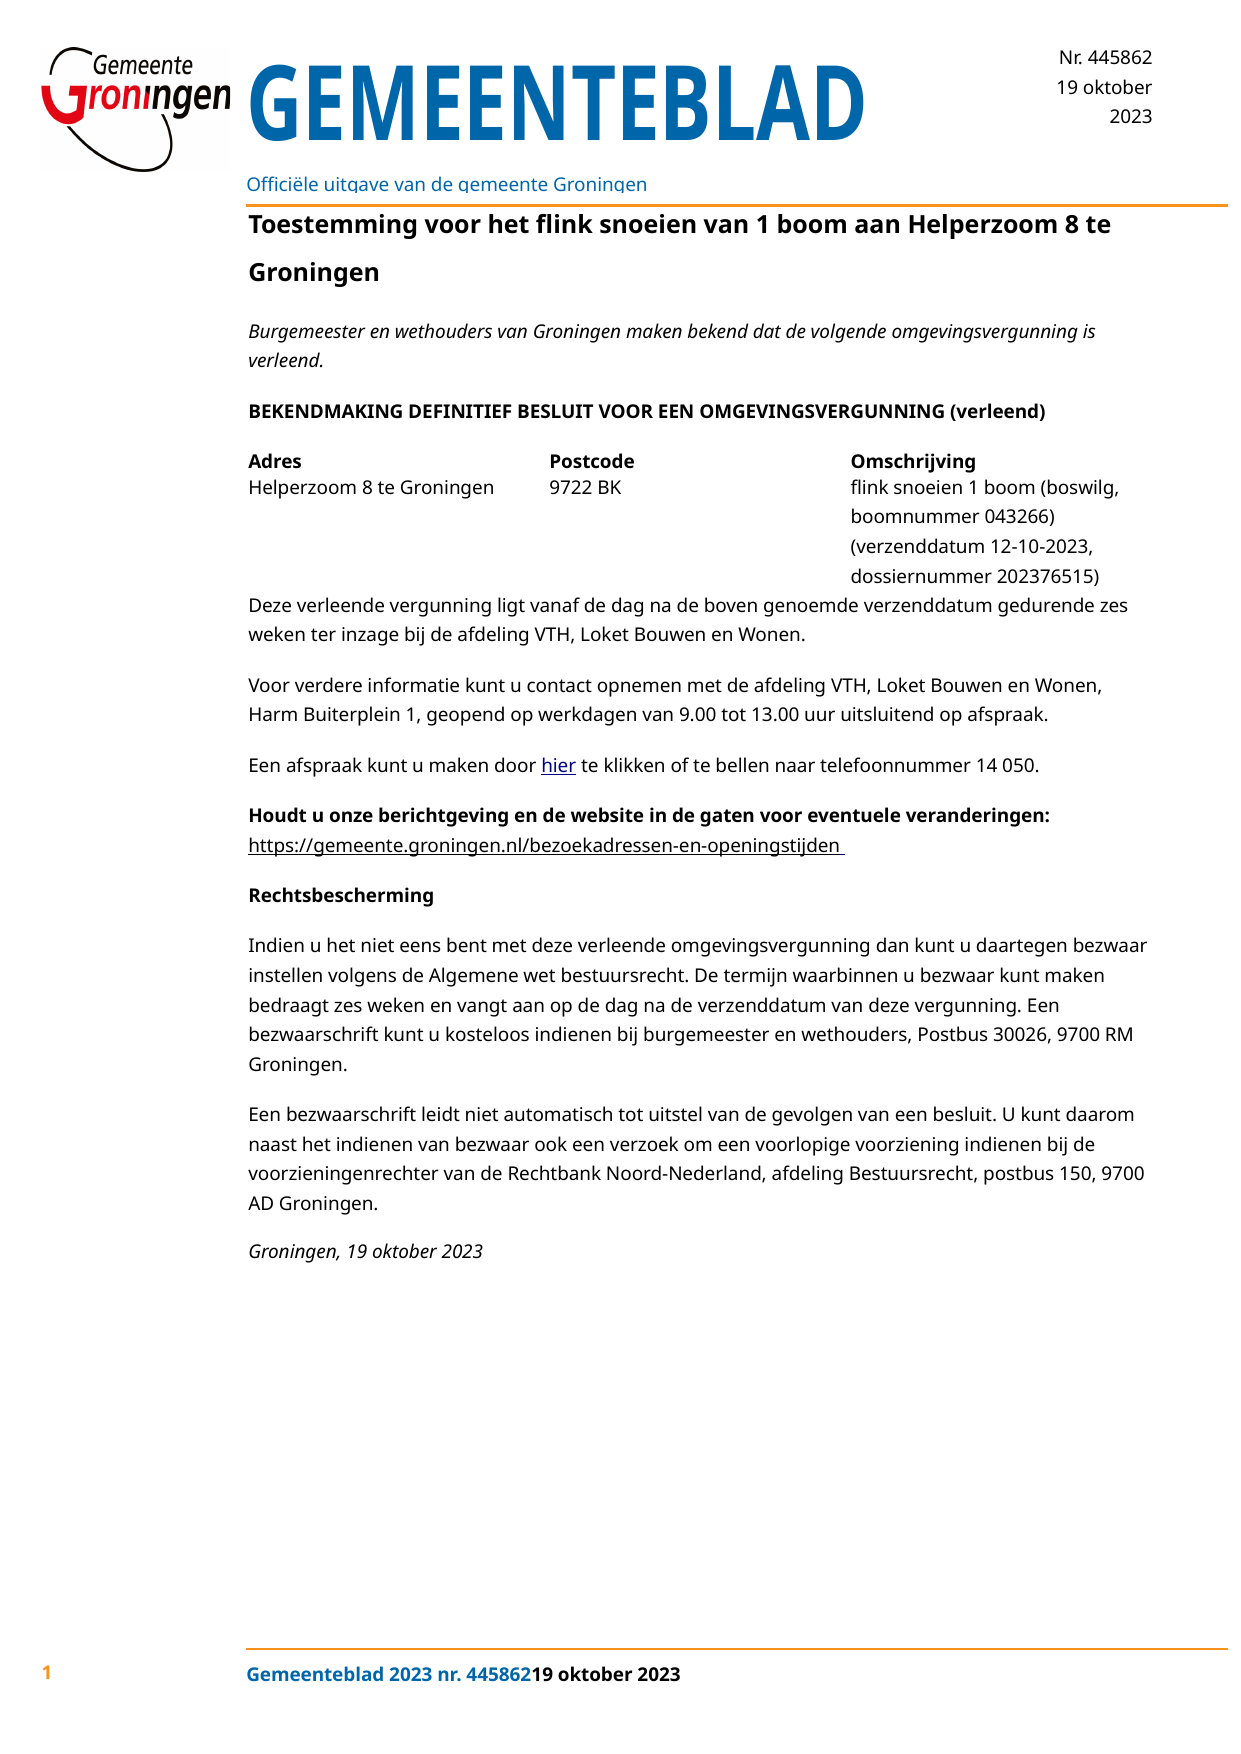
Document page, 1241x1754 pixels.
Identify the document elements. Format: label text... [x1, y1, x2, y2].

text Toestemming voor het flink snoeien van 1 boom aan Helperzoom 8 te Groningen [248, 207, 1152, 288]
text Houdt u onze berichtgeving en de website in de gaten voor eventuele veranderingen: https://gemeente.groningen.nl/bezoekadressen-en-openingstijden [248, 802, 1152, 858]
text Een afspraak kunt u maken door hier te klikken of te bellen naar telefoonnummer 14 050. [248, 752, 1152, 778]
table_cell Helperzoom 8 te Groningen [248, 474, 549, 589]
text Indien u het niet eens bent met deze verleende omgevingsvergunning dan kunt u daartegen bezwaar instellen volgens de Algemene wet bestuursrecht. De termijn waarbinnen u bezwaar kunt maken bedraagt zes weken en vangt aan op de dag na de verzenddatum van deze vergunning. Een bezwaarschrift kunt u kosteloos indienen bij burgemeester en wethouders, Postbus 30026, 9700 RM Groningen. [248, 933, 1152, 1077]
table_header Postcode [549, 449, 850, 474]
text Burgemeester en wethouders van Groningen maken bekend dat de volgende omgevingsvergunning is verleend. [248, 318, 1152, 373]
text BEKENDMAKING DEFINITIEF BESLUIT VOOR EEN OMGEVINGSVERGUNNING (verleend) [248, 398, 1152, 424]
picture [41, 47, 231, 172]
text Deze verleende vergunning ligt vanaf de dag na de boven genoemde verzenddatum gedurende zes weken ter inzage bij de afdeling VTH, Loket Bouwen en Wonen. [248, 592, 1152, 647]
table_header Omschrijving [850, 449, 1152, 474]
text Voor verdere informatie kunt u contact opnemen met de afdeling VTH, Loket Bouwen en Wonen, Harm Buiterplein 1, geopend op werkdagen van 9.00 tot 13.00 uur uitsluitend op afspraak. [248, 672, 1152, 727]
text Rechtsbescherming [248, 882, 1152, 908]
text Een bezwaarschrift leidt niet automatisch tot uitstel van de gevolgen van een besluit. U kunt daarom naast het indienen van bezwaar ook een verzoek om een voorlopige voorziening indienen bij de voorzieningenrechter van de Rechtbank Noord-Nederland, afdeling Bestuursrecht, postbus 150, 9700 AD Groningen. [248, 1101, 1152, 1216]
table_header Adres [248, 449, 549, 474]
table_cell 9722 BK [549, 474, 850, 589]
table_cell flink snoeien 1 boom (boswilg, boomnummer 043266) (verzenddatum 12-10-2023, dossiernummer 202376515) [850, 474, 1152, 589]
text Groningen, 19 oktober 2023 [248, 1238, 1152, 1264]
